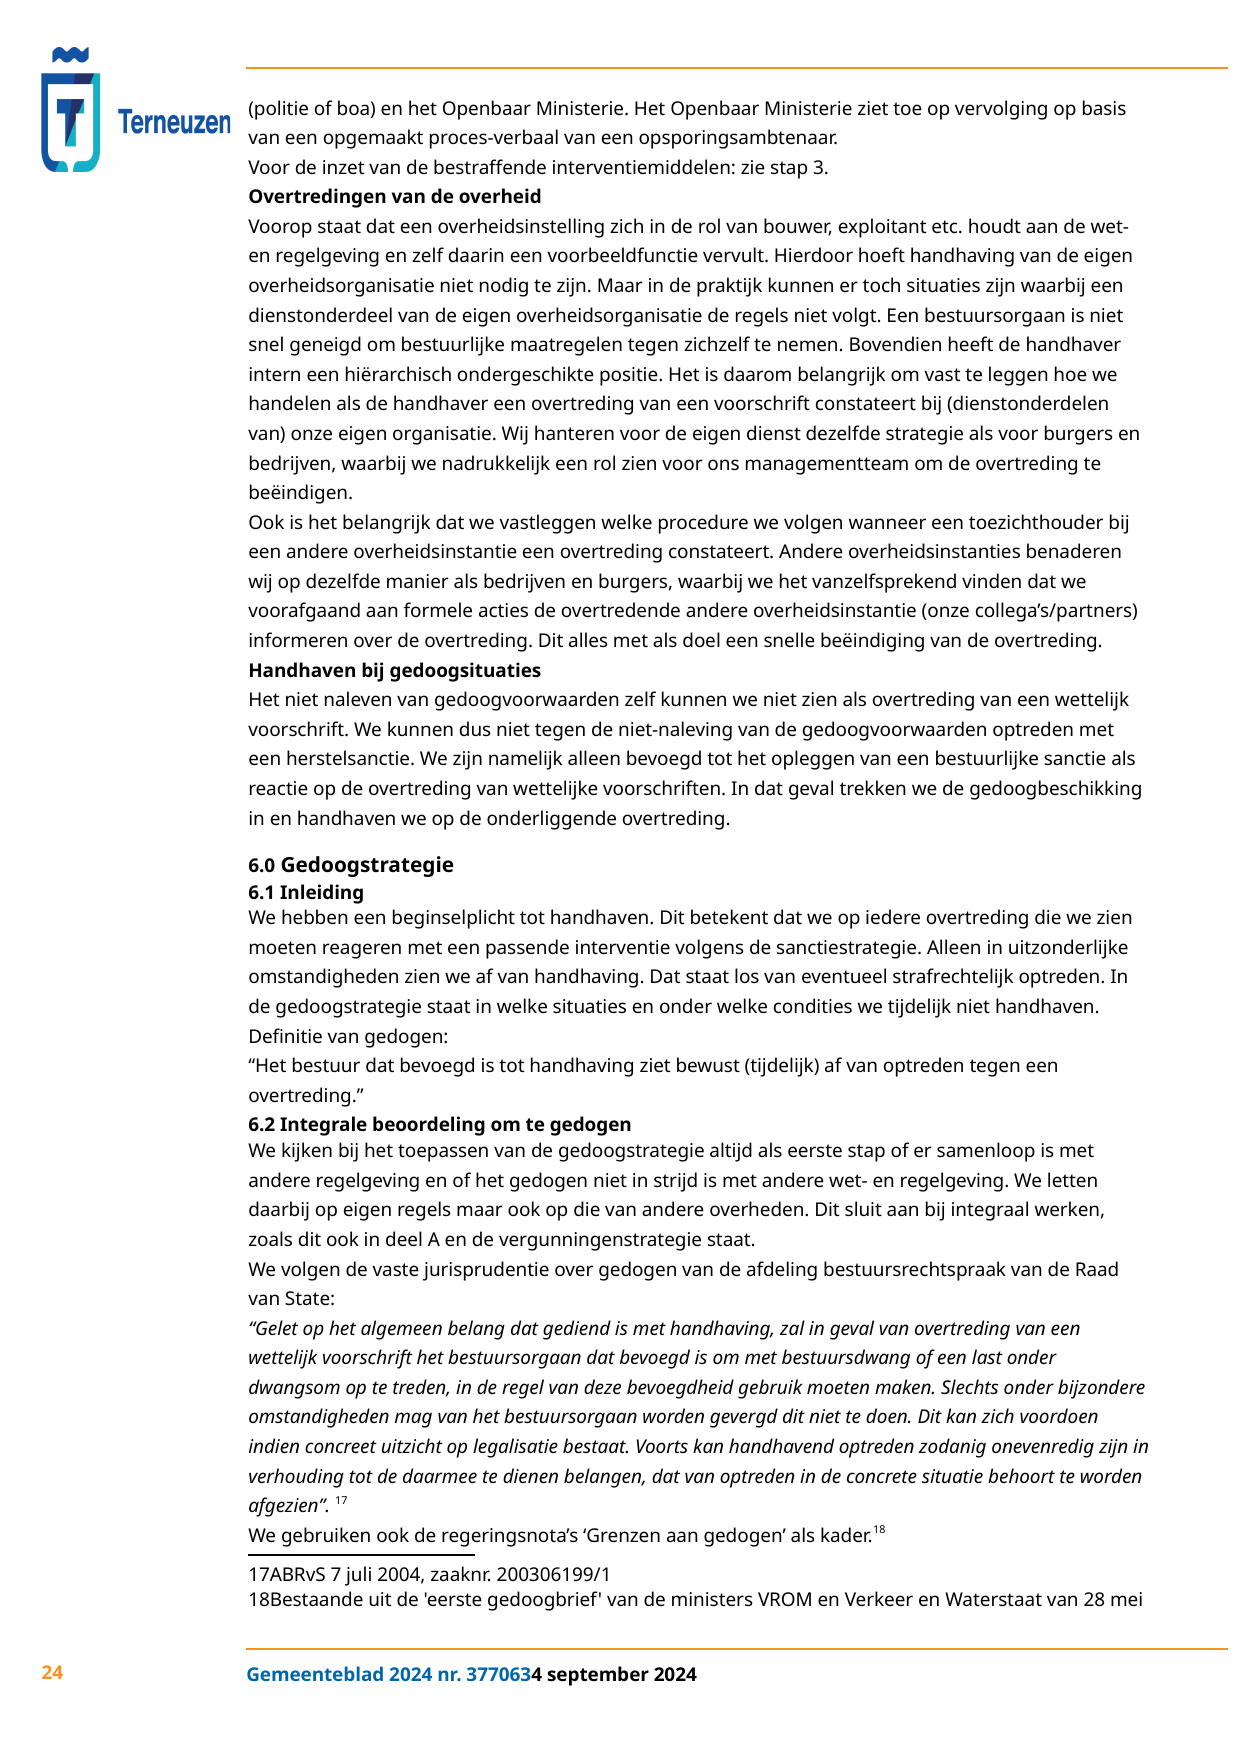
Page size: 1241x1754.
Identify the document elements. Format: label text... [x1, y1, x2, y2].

text Handhaven bij gedoogsituaties [248, 657, 1152, 683]
text Bestaande uit de 'eerste gedoogbrief' van de ministers VROM en Verkeer en Waterstaat van 28 mei [248, 1586, 1152, 1612]
text We kijken bij het toepassen van de gedoogstrategie altijd als eerste stap of er samenloop is met andere regelgeving en of het gedogen niet in strijd is met andere wet- en regelgeving. We letten daarbij op eigen regels maar ook op die van andere overheden. Dit sluit aan bij integraal werken, zoals dit ook in deel A en de vergunningenstrategie staat. [248, 1137, 1152, 1252]
text Ook is het belangrijk dat we vastleggen welke procedure we volgen wanneer een toezichthouder bij een andere overheidsinstantie een overtreding constateert. Andere overheidsinstanties benaderen wij op dezelfde manier als bedrijven en burgers, waarbij we het vanzelfsprekend vinden dat we voorafgaand aan formele acties de overtredende andere overheidsinstantie (onze collega’s/partners) informeren over de overtreding. Dit alles met als doel een snelle beëindiging van de overtreding. [248, 509, 1152, 653]
text Voor de inzet van de bestraffende interventiemiddelen: zie stap 3. [248, 154, 1152, 180]
text Het niet naleven van gedoogvoorwaarden zelf kunnen we niet zien als overtreding van een wettelijk voorschrift. We kunnen dus niet tegen de niet-naleving van de gedoogvoorwaarden optreden met een herstelsanctie. We zijn namelijk alleen bevoegd tot het opleggen van een bestuurlijke sanctie als reactie op de overtreding van wettelijke voorschriften. In dat geval trekken we de gedoogbeschikking in en handhaven we op de onderliggende overtreding. [248, 686, 1152, 831]
text We volgen de vaste jurisprudentie over gedogen van de afdeling bestuursrechtspraak van de Raad van State: [248, 1256, 1152, 1311]
text We gebruiken ook de regeringsnota’s ‘Grenzen aan gedogen’ als kader. [248, 1522, 1152, 1548]
text 6.1 Inleiding [248, 879, 1152, 904]
text ABRvS 7 juli 2004, zaaknr. 200306199/1 [248, 1561, 1152, 1586]
text “Gelet op het algemeen belang dat gediend is met handhaving, zal in geval van overtreding van een wettelijk voorschrift het bestuursorgaan dat bevoegd is om met bestuursdwang of een last onder dwangsom op te treden, in de regel van deze bevoegdheid gebruik moeten maken. Slechts onder bijzondere omstandigheden mag van het bestuursorgaan worden gevergd dit niet te doen. Dit kan zich voordoen indien concreet uitzicht op legalisatie bestaat. Voorts kan handhavend optreden zodanig onevenredig zijn in verhouding tot de daarmee te dienen belangen, dat van optreden in de concrete situatie behoort te worden afgezien”. [248, 1315, 1152, 1518]
picture [41, 47, 231, 172]
text “Het bestuur dat bevoegd is tot handhaving ziet bewust (tijdelijk) af van optreden tegen een overtreding.” [248, 1052, 1152, 1108]
text Voorop staat dat een overheidsinstelling zich in de rol van bouwer, exploitant etc. houdt aan de wet- en regelgeving en zelf daarin een voorbeeldfunctie vervult. Hierdoor hoeft handhaving van de eigen overheidsorganisatie niet nodig te zijn. Maar in de praktijk kunnen er toch situaties zijn waarbij een dienstonderdeel van de eigen overheidsorganisatie de regels niet volgt. Een bestuursorgaan is niet snel geneigd om bestuurlijke maatregelen tegen zichzelf te nemen. Bovendien heeft de handhaver intern een hiërarchisch ondergeschikte positie. Het is daarom belangrijk om vast te leggen hoe we handelen als de handhaver een overtreding van een voorschrift constateert bij (dienstonderdelen van) onze eigen organisatie. Wij hanteren voor de eigen dienst dezelfde strategie als voor burgers en bedrijven, waarbij we nadrukkelijk een rol zien voor ons managementteam om de overtreding te beëindigen. [248, 213, 1152, 505]
text Definitie van gedogen: [248, 1023, 1152, 1049]
text 6.2 Integrale beoordeling om te gedogen [248, 1112, 1152, 1137]
text Overtredingen van de overheid [248, 183, 1152, 209]
text (politie of boa) en het Openbaar Ministerie. Het Openbaar Ministerie ziet toe op vervolging op basis van een opgemaakt proces-verbaal van een opsporingsambtenaar. [248, 95, 1152, 150]
text 6.0 Gedoogstrategie [248, 850, 1152, 879]
text We hebben een beginselplicht tot handhaven. Dit betekent dat we op iedere overtreding die we zien moeten reageren met een passende interventie volgens de sanctiestrategie. Alleen in uitzonderlijke omstandigheden zien we af van handhaving. Dat staat los van eventueel strafrechtelijk optreden. In de gedoogstrategie staat in welke situaties en onder welke condities we tijdelijk niet handhaven. [248, 904, 1152, 1019]
